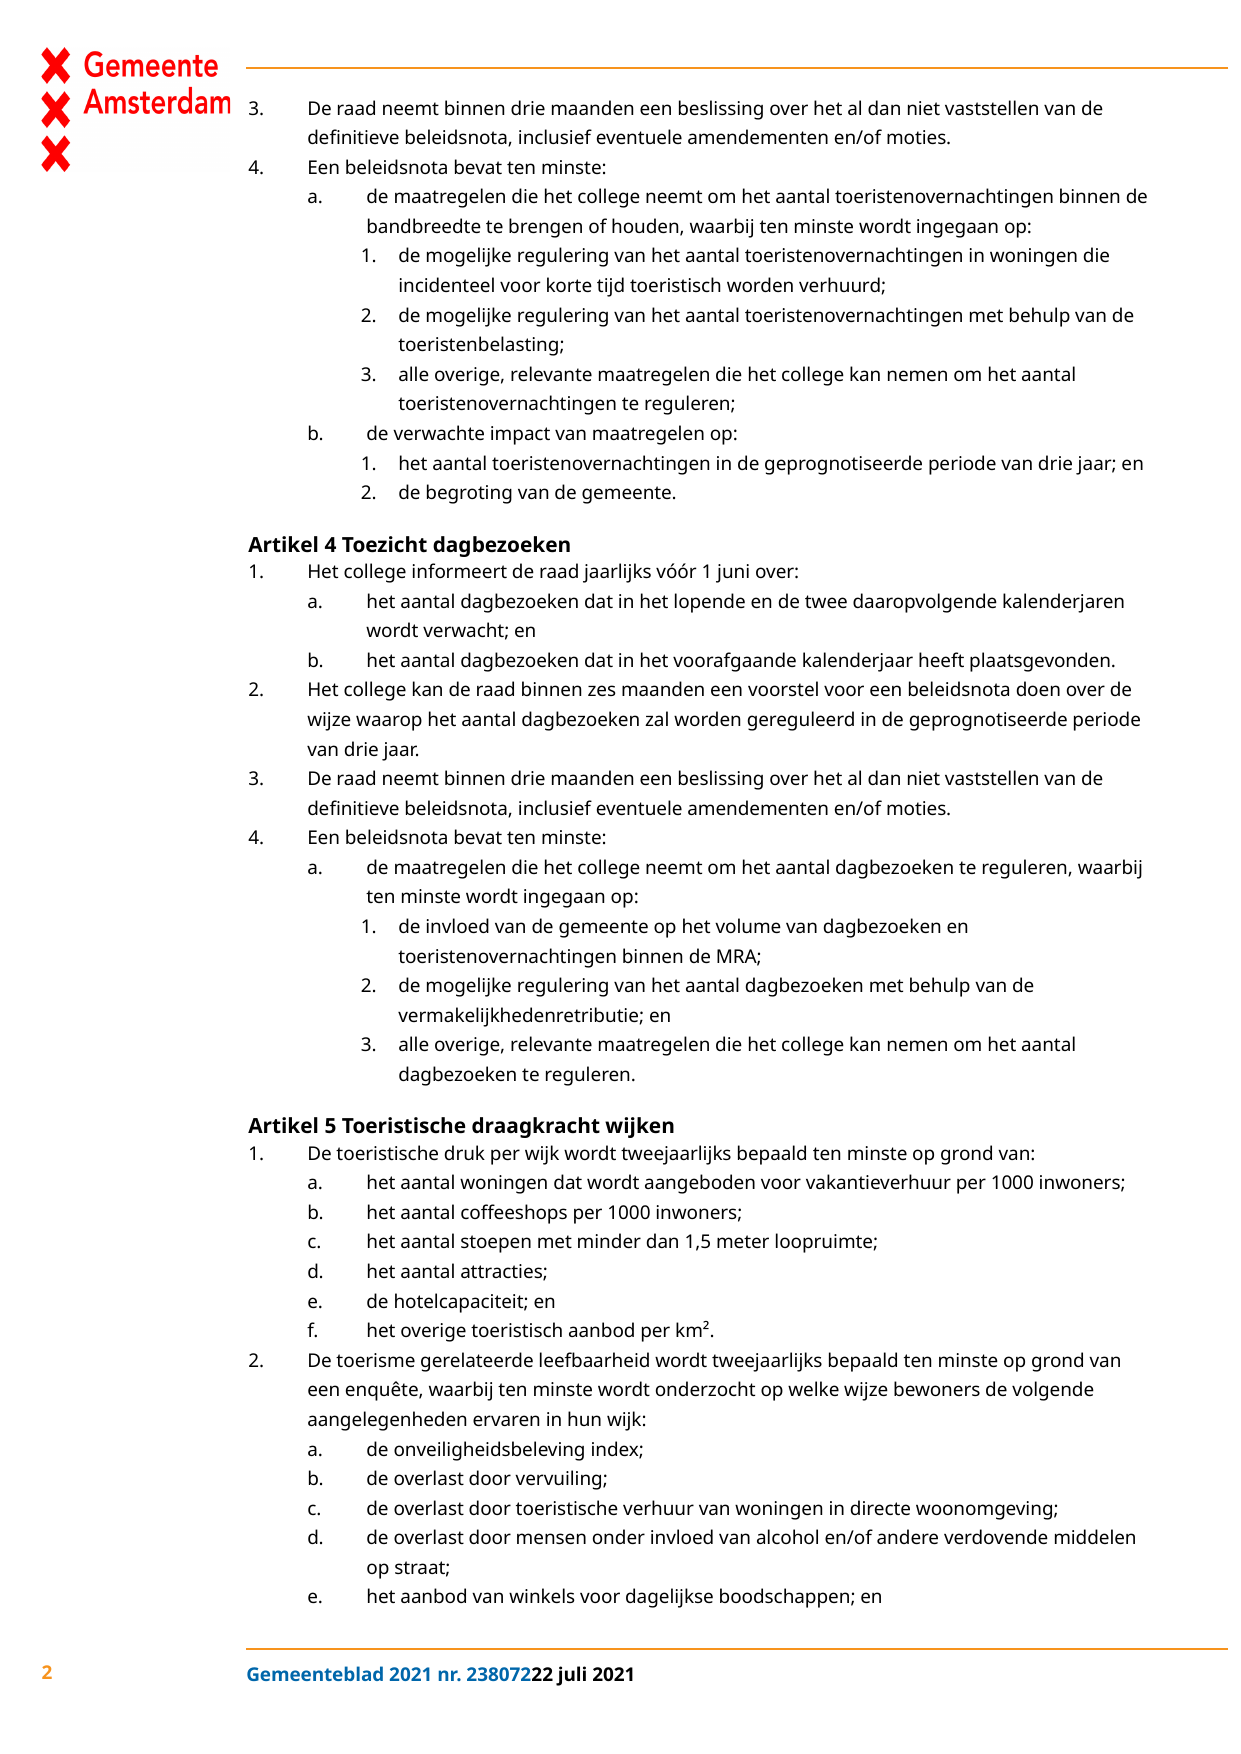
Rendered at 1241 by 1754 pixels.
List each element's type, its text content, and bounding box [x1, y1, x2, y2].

list het aantal coffeeshops per 1000 inwoners; [307, 1199, 1152, 1225]
list de mogelijke regulering van het aantal toeristenovernachtingen met behulp van de toeristenbelasting; [361, 302, 1152, 357]
list de onveiligheidsbeleving index; [307, 1436, 1152, 1462]
list de mogelijke regulering van het aantal toeristenovernachtingen in woningen die incidenteel voor korte tijd toeristisch worden verhuurd; [361, 243, 1152, 298]
list de maatregelen die het college neemt om het aantal toeristenovernachtingen binnen de bandbreedte te brengen of houden, waarbij ten minste wordt ingegaan op: [307, 183, 1152, 239]
list de verwachte impact van maatregelen op: [307, 420, 1152, 446]
list het aantal woningen dat wordt aangeboden voor vakantieverhuur per 1000 inwoners; [307, 1169, 1152, 1195]
list de begroting van de gemeente. [361, 479, 1152, 505]
list het aantal toeristenovernachtingen in de geprognotiseerde periode van drie jaar; en [361, 450, 1152, 476]
list de mogelijke regulering van het aantal dagbezoeken met behulp van de vermakelijkhedenretributie; en [361, 972, 1152, 1028]
list het aantal attracties; [307, 1258, 1152, 1284]
list Het college kan de raad binnen zes maanden een voorstel voor een beleidsnota doen over de wijze waarop het aantal dagbezoeken zal worden gereguleerd in de geprognotiseerde periode van drie jaar. [248, 677, 1152, 761]
list de maatregelen die het college neemt om het aantal dagbezoeken te reguleren, waarbij ten minste wordt ingegaan op: [307, 854, 1152, 909]
list alle overige, relevante maatregelen die het college kan nemen om het aantal dagbezoeken te reguleren. [361, 1032, 1152, 1087]
list De raad neemt binnen drie maanden een beslissing over het al dan niet vaststellen van de definitieve beleidsnota, inclusief eventuele amendementen en/of moties. [248, 765, 1152, 821]
list Het college informeert de raad jaarlijks vóór 1 juni over: [248, 558, 1152, 584]
list De toeristische druk per wijk wordt tweejaarlijks bepaald ten minste op grond van: [248, 1140, 1152, 1166]
list het aantal stoepen met minder dan 1,5 meter loopruimte; [307, 1229, 1152, 1254]
list Een beleidsnota bevat ten minste: [248, 154, 1152, 180]
list de hotelcapaciteit; en [307, 1288, 1152, 1314]
list De raad neemt binnen drie maanden een beslissing over het al dan niet vaststellen van de definitieve beleidsnota, inclusief eventuele amendementen en/of moties. [248, 95, 1152, 150]
list het aanbod van winkels voor dagelijkse boodschappen; en [307, 1584, 1152, 1609]
list Een beleidsnota bevat ten minste: [248, 824, 1152, 850]
text Artikel 5 Toeristische draagkracht wijken [248, 1112, 1152, 1140]
list de overlast door mensen onder invloed van alcohol en/of andere verdovende middelen op straat; [307, 1524, 1152, 1580]
list alle overige, relevante maatregelen die het college kan nemen om het aantal toeristenovernachtingen te reguleren; [361, 361, 1152, 416]
list het aantal dagbezoeken dat in het voorafgaande kalenderjaar heeft plaatsgevonden. [307, 647, 1152, 673]
picture [41, 47, 231, 172]
text Artikel 4 Toezicht dagbezoeken [248, 530, 1152, 558]
list de overlast door toeristische verhuur van woningen in directe woonomgeving; [307, 1495, 1152, 1521]
list het overige toeristisch aanbod per km². [307, 1317, 1152, 1343]
list de overlast door vervuiling; [307, 1465, 1152, 1491]
list de invloed van de gemeente op het volume van dagbezoeken en toeristenovernachtingen binnen de MRA; [361, 913, 1152, 968]
list De toerisme gerelateerde leefbaarheid wordt tweejaarlijks bepaald ten minste op grond van een enquête, waarbij ten minste wordt onderzocht op welke wijze bewoners de volgende aangelegenheden ervaren in hun wijk: [248, 1347, 1152, 1432]
list het aantal dagbezoeken dat in het lopende en de twee daaropvolgende kalenderjaren wordt verwacht; en [307, 588, 1152, 643]
